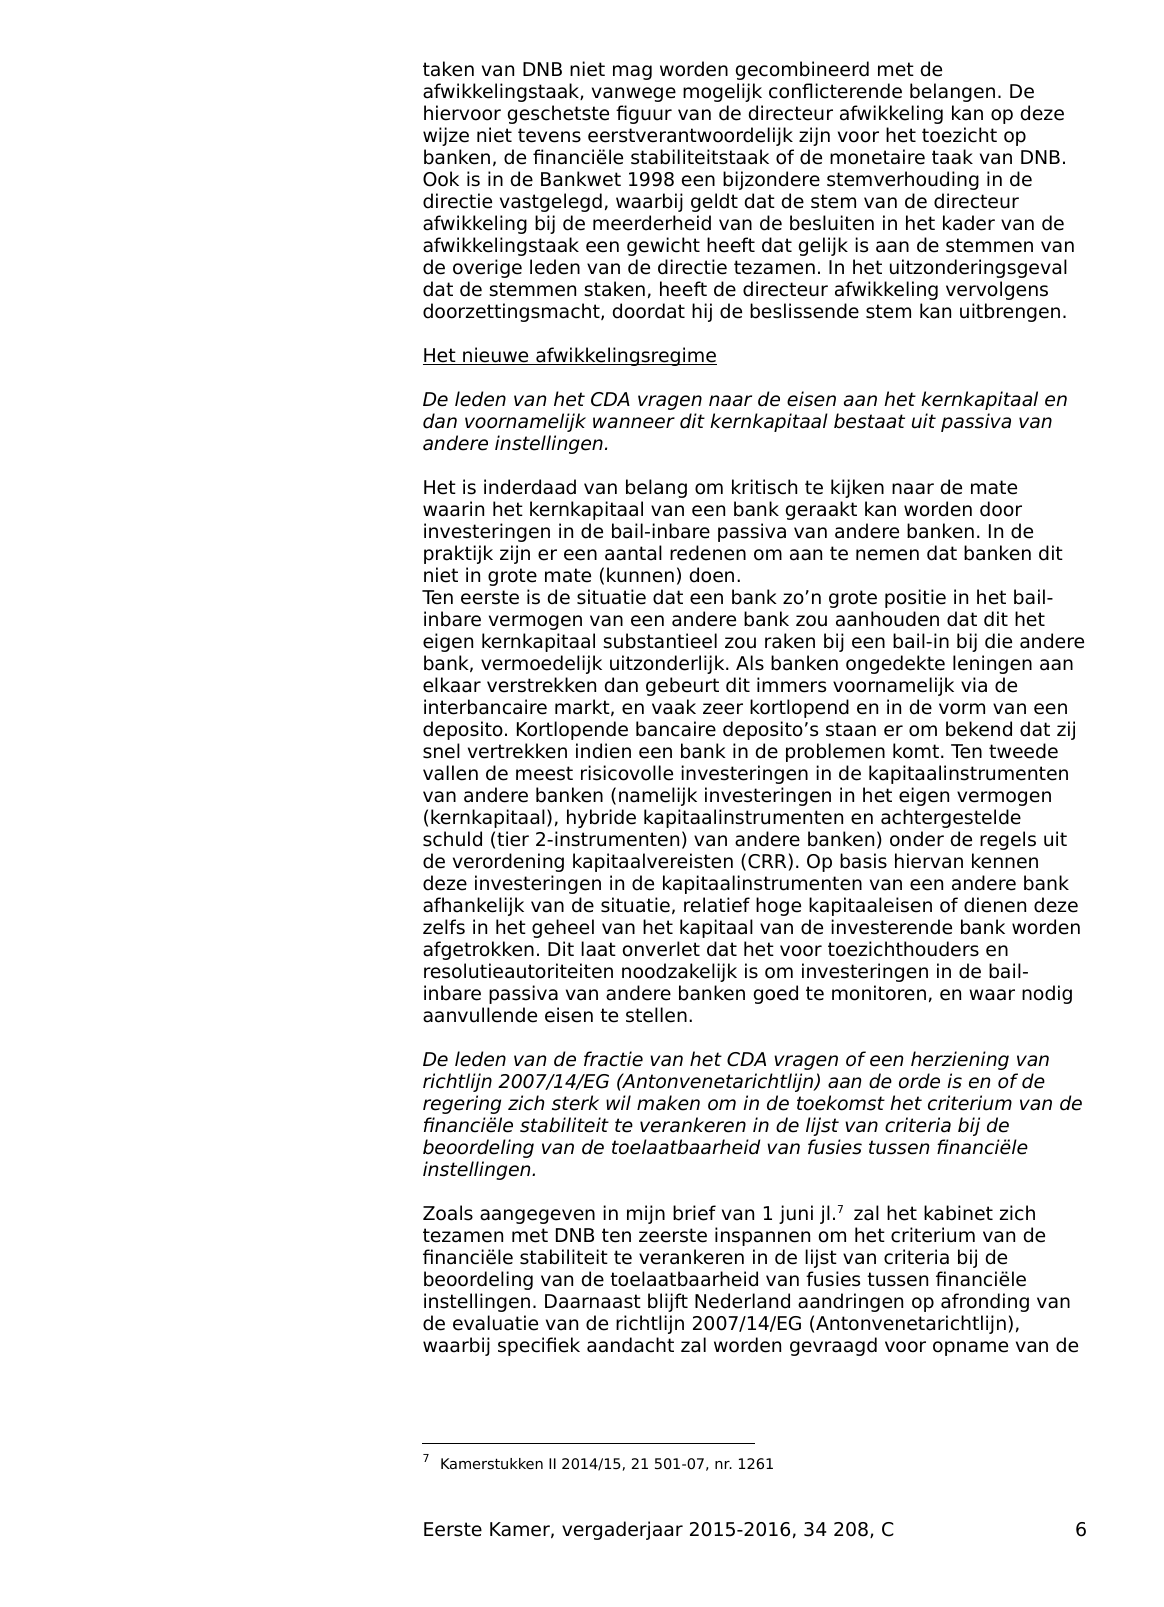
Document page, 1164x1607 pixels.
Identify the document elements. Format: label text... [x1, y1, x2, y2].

subtitle Het nieuwe afwikkelingsregime [422, 345, 1087, 367]
text De leden van de fractie van het CDA vragen of een herziening van richtlijn 2007/14/EG (Antonvenetarichtlijn) aan de orde is en of de regering zich sterk wil maken om in de toekomst het criterium van de financiële stabiliteit te verankeren in de lijst van criteria bij de beoordeling van de toelaatbaarheid van fusies tussen financiële instellingen. [422, 1049, 1087, 1181]
text Zoals aangegeven in mijn brief van 1 juni jl. zal het kabinet zich tezamen met DNB ten zeerste inspannen om het criterium van de financiële stabiliteit te verankeren in de lijst van criteria bij de beoordeling van de toelaatbaarheid van fusies tussen financiële instellingen. Daarnaast blijft Nederland aandringen op afronding van de evaluatie van de richtlijn 2007/14/EG (Antonvenetarichtlijn), waarbij specifiek aandacht zal worden gevraagd voor opname van de [422, 1203, 1087, 1357]
text taken van DNB niet mag worden gecombineerd met de afwikkelingstaak, vanwege mogelijk conflicterende belangen. De hiervoor geschetste figuur van de directeur afwikkeling kan op deze wijze niet tevens eerstverantwoordelijk zijn voor het toezicht op banken, de financiële stabiliteitstaak of de monetaire taak van DNB. Ook is in de Bankwet 1998 een bijzondere stemverhouding in de directie vastgelegd, waarbij geldt dat de stem van de directeur afwikkeling bij de meerderheid van de besluiten in het kader van de afwikkelingstaak een gewicht heeft dat gelijk is aan de stemmen van de overige leden van de directie tezamen. In het uitzonderingsgeval dat de stemmen staken, heeft de directeur afwikkeling vervolgens doorzettingsmacht, doordat hij de beslissende stem kan uitbrengen. [422, 59, 1087, 323]
text Kamerstukken II 2014/15, 21 501-07, nr. 1261 [422, 1452, 1087, 1474]
text Het is inderdaad van belang om kritisch te kijken naar de mate waarin het kernkapitaal van een bank geraakt kan worden door investeringen in de bail-inbare passiva van andere banken. In de praktijk zijn er een aantal redenen om aan te nemen dat banken dit niet in grote mate (kunnen) doen. [422, 477, 1087, 587]
text Ten eerste is de situatie dat een bank zo’n grote positie in het bail-inbare vermogen van een andere bank zou aanhouden dat dit het eigen kernkapitaal substantieel zou raken bij een bail-in bij die andere bank, vermoedelijk uitzonderlijk. Als banken ongedekte leningen aan elkaar verstrekken dan gebeurt dit immers voornamelijk via de interbancaire markt, en vaak zeer kortlopend en in de vorm van een deposito. Kortlopende bancaire deposito’s staan er om bekend dat zij snel vertrekken indien een bank in de problemen komt. Ten tweede vallen de meest risicovolle investeringen in de kapitaalinstrumenten van andere banken (namelijk investeringen in het eigen vermogen (kernkapitaal), hybride kapitaalinstrumenten en achtergestelde schuld (tier 2-instrumenten) van andere banken) onder de regels uit de verordening kapitaalvereisten (CRR). Op basis hiervan kennen deze investeringen in de kapitaalinstrumenten van een andere bank afhankelijk van de situatie, relatief hoge kapitaaleisen of dienen deze zelfs in het geheel van het kapitaal van de investerende bank worden afgetrokken. Dit laat onverlet dat het voor toezichthouders en resolutieautoriteiten noodzakelijk is om investeringen in de bail-inbare passiva van andere banken goed te monitoren, en waar nodig aanvullende eisen te stellen. [422, 587, 1087, 1027]
text De leden van het CDA vragen naar de eisen aan het kernkapitaal en dan voornamelijk wanneer dit kernkapitaal bestaat uit passiva van andere instellingen. [422, 389, 1087, 455]
